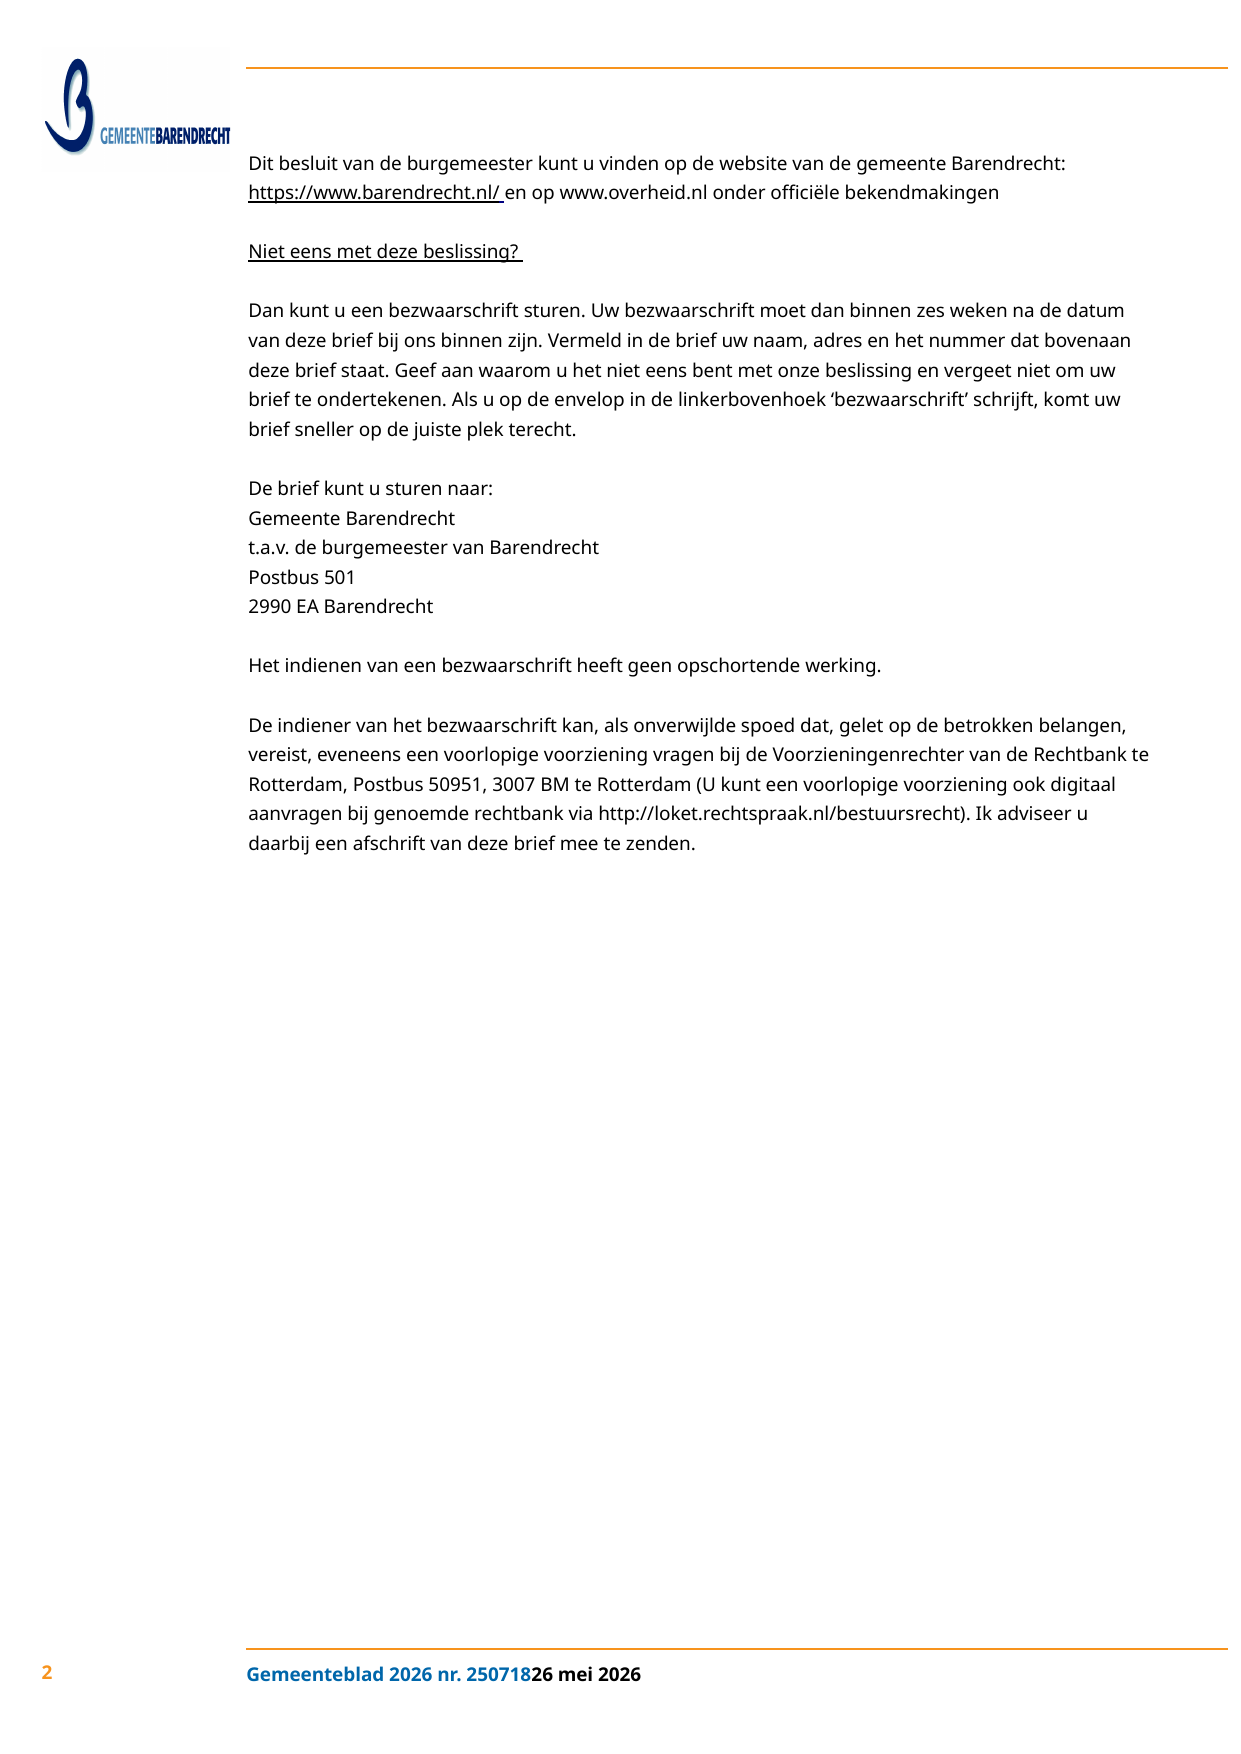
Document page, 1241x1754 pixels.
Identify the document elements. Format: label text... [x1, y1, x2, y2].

text Het indienen van een bezwaarschrift heeft geen opschortende werking. [248, 653, 1152, 678]
picture [41, 47, 231, 172]
text De brief kunt u sturen naar: [248, 475, 1152, 501]
text Gemeente Barendrecht [248, 505, 1152, 530]
text https://www.barendrecht.nl/ en op www.overheid.nl onder officiële bekendmakingen [248, 179, 1152, 205]
text 2990 EA Barendrecht [248, 593, 1152, 619]
text t.a.v. de burgemeester van Barendrecht [248, 534, 1152, 560]
text De indiener van het bezwaarschrift kan, als onverwijlde spoed dat, gelet op de betrokken belangen, vereist, eveneens een voorlopige voorziening vragen bij de Voorzieningenrechter van de Rechtbank te Rotterdam, Postbus 50951, 3007 BM te Rotterdam (U kunt een voorlopige voorziening ook digitaal aanvragen bij genoemde rechtbank via http://loket.rechtspraak.nl/bestuursrecht). Ik adviseer u daarbij een afschrift van deze brief mee te zenden. [248, 712, 1152, 856]
text Dit besluit van de burgemeester kunt u vinden op de website van de gemeente Barendrecht: [248, 150, 1152, 175]
text Niet eens met deze beslissing? [248, 238, 1152, 264]
text Dan kunt u een bezwaarschrift sturen. Uw bezwaarschrift moet dan binnen zes weken na de datum van deze brief bij ons binnen zijn. Vermeld in de brief uw naam, adres en het nummer dat bovenaan deze brief staat. Geef aan waarom u het niet eens bent met onze beslissing en vergeet niet om uw brief te ondertekenen. Als u op de envelop in de linkerbovenhoek ‘bezwaarschrift’ schrijft, komt uw brief sneller op de juiste plek terecht. [248, 298, 1152, 442]
text Postbus 501 [248, 564, 1152, 589]
